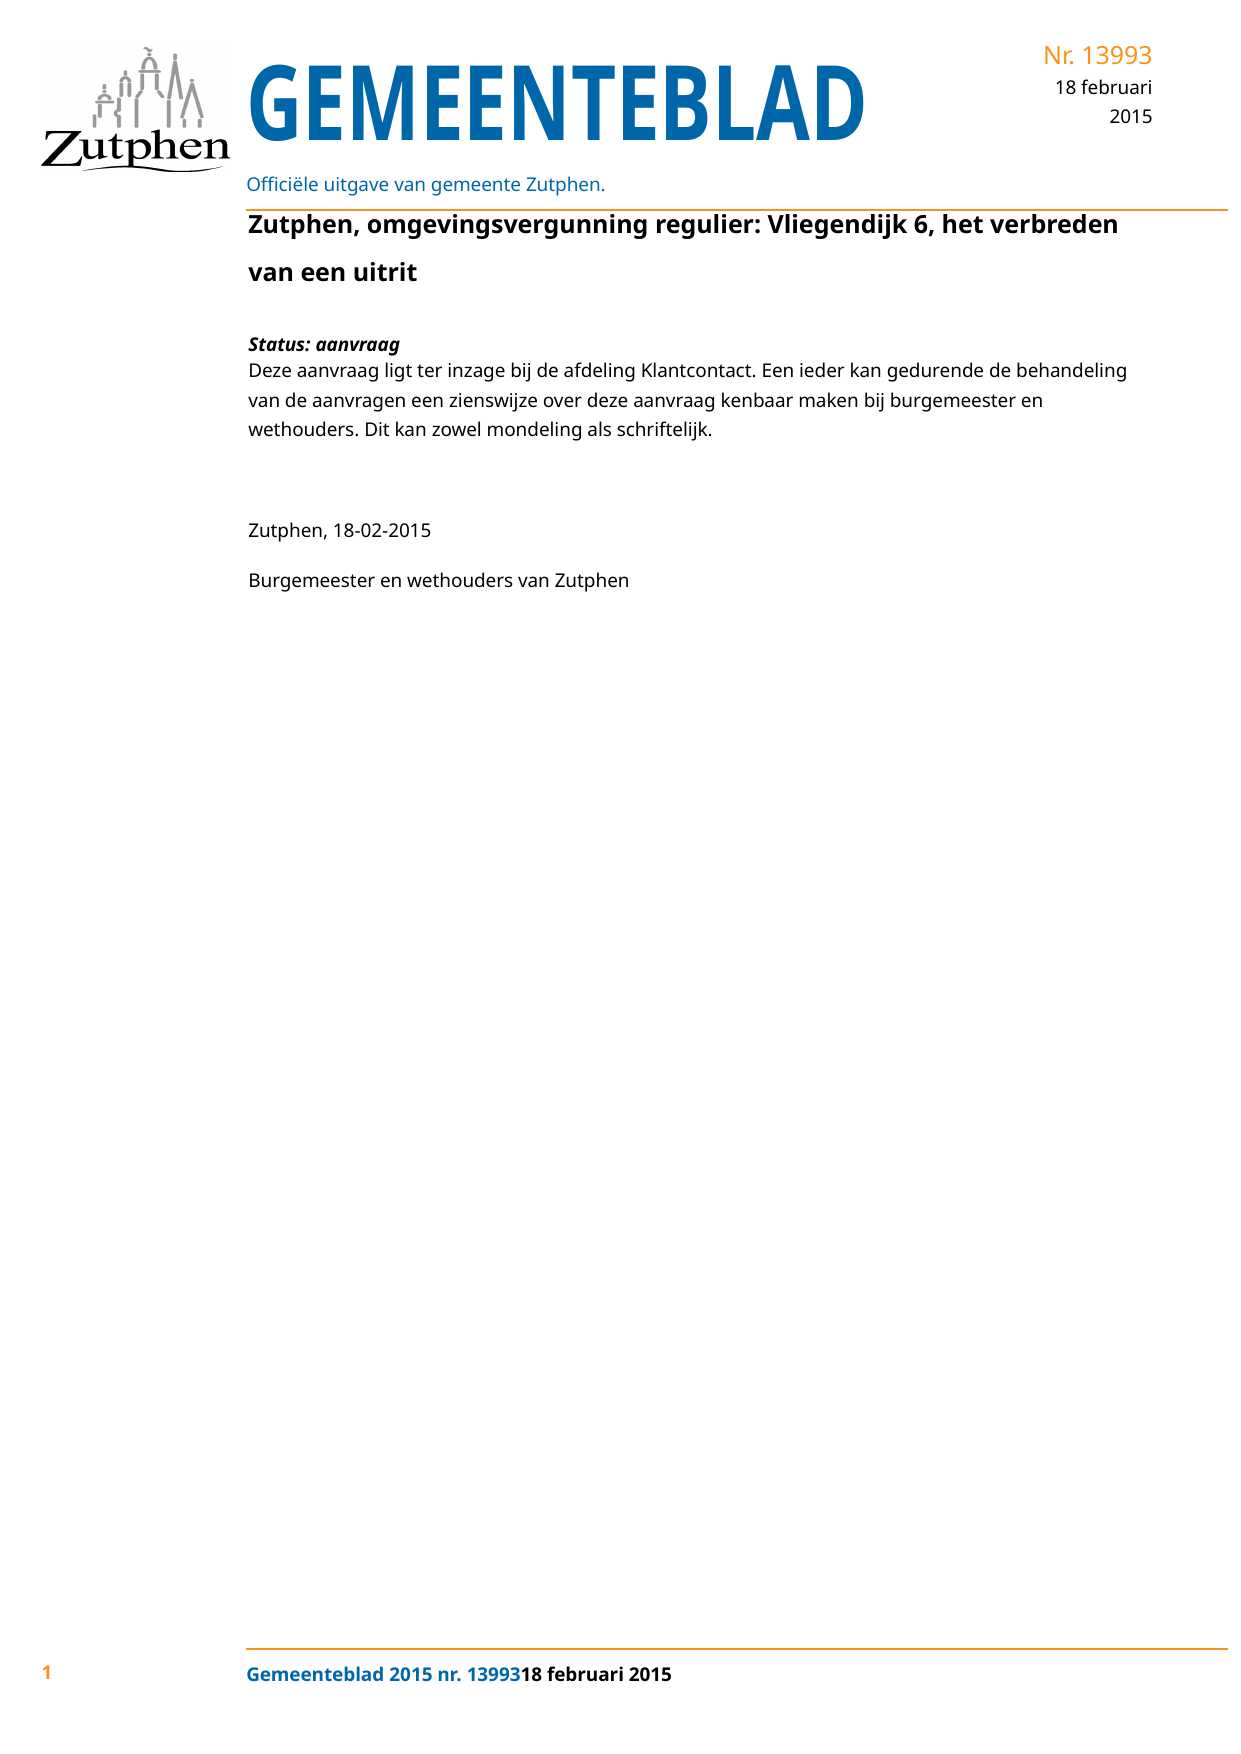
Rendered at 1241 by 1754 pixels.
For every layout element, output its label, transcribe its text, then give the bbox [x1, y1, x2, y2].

text Zutphen, omgevingsvergunning regulier: Vliegendijk 6, het verbreden van een uitrit [248, 211, 1152, 288]
text Deze aanvraag ligt ter inzage bij de afdeling Klantcontact. Een ieder kan gedurende de behandeling van de aanvragen een zienswijze over deze aanvraag kenbaar maken bij burgemeester en wethouders. Dit kan zowel mondeling als schriftelijk. [248, 357, 1152, 442]
text Zutphen, 18-02-2015 [248, 517, 1152, 543]
text Status: aanvraag [248, 331, 1152, 357]
text Burgemeester en wethouders van Zutphen [248, 568, 1152, 593]
picture [41, 47, 231, 172]
